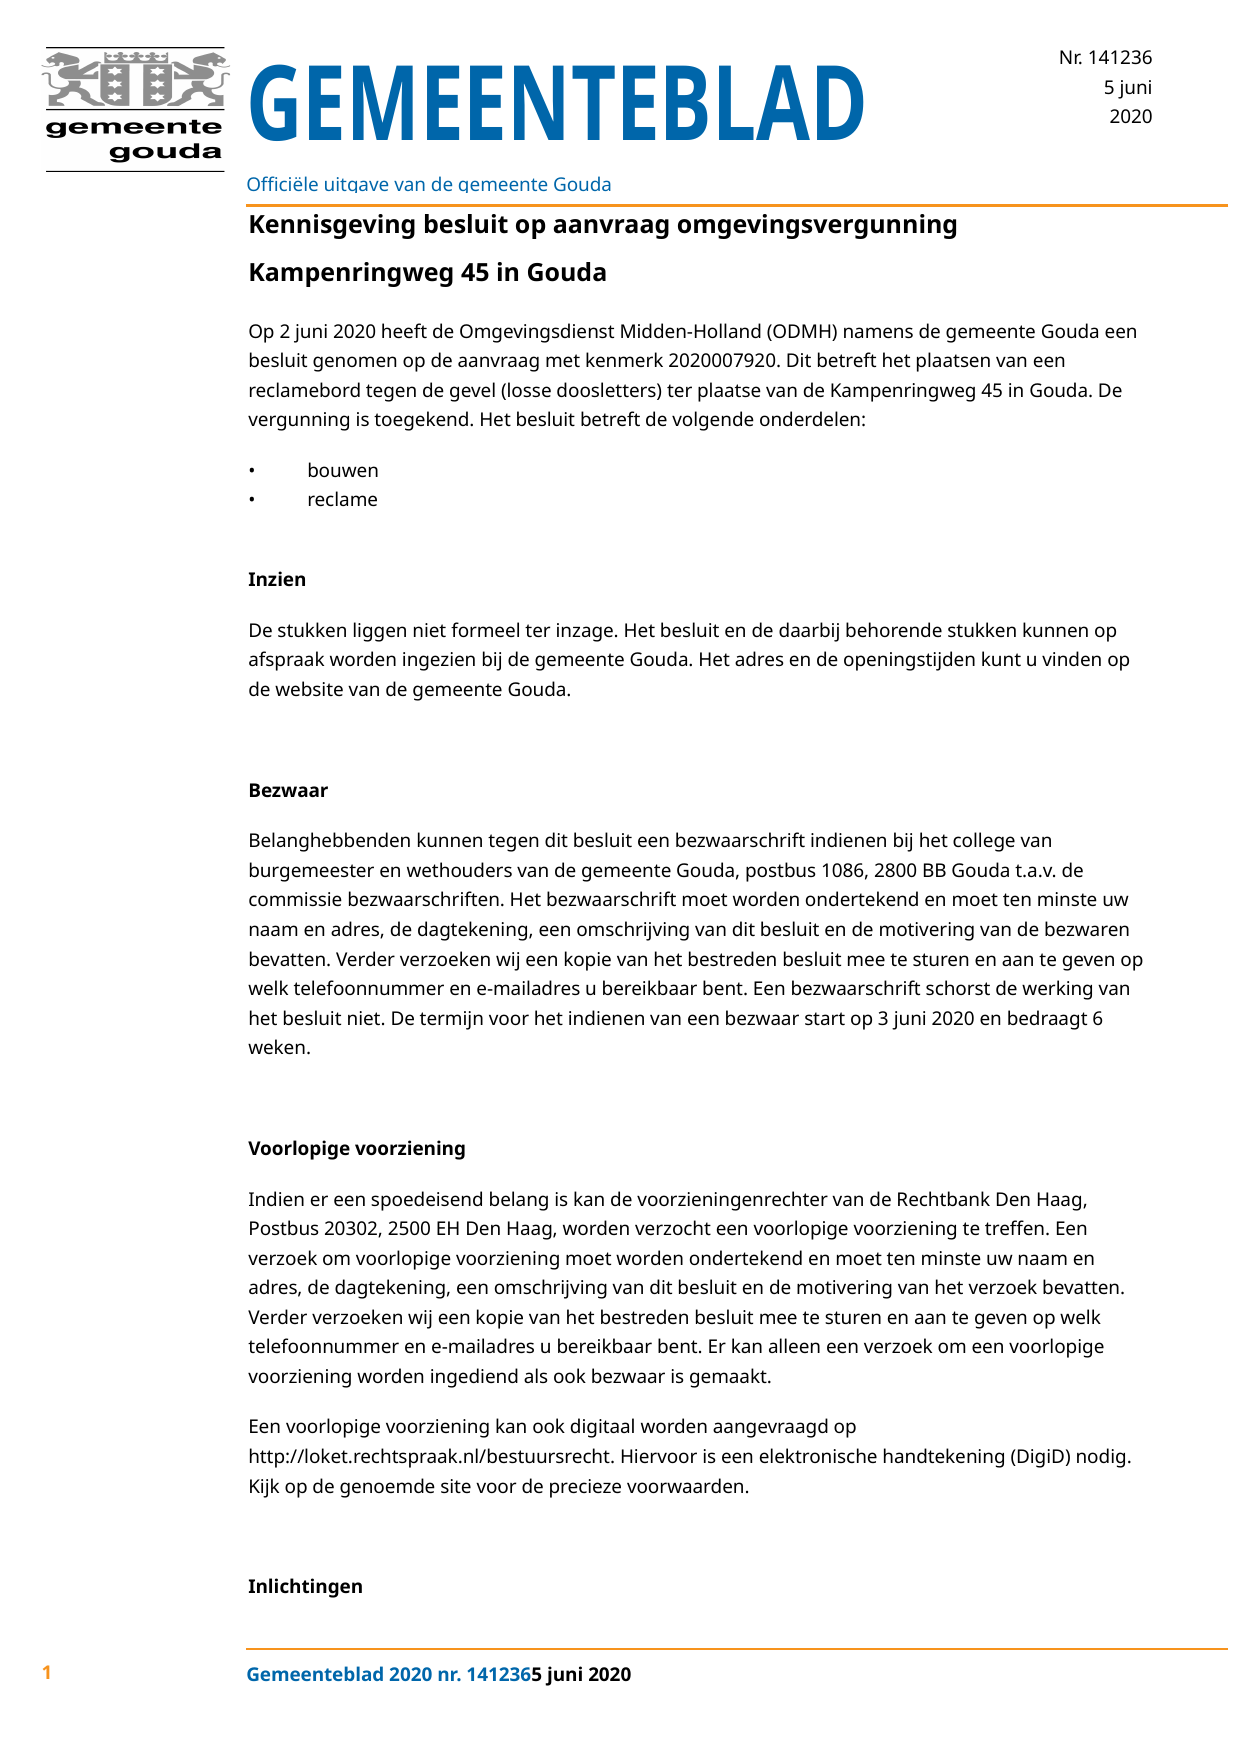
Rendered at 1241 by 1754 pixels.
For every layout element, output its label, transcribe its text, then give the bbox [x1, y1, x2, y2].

text Kennisgeving besluit op aanvraag omgevingsvergunning Kampenringweg 45 in Gouda [248, 207, 1152, 288]
text Een voorlopige voorziening kan ook digitaal worden aangevraagd op http://loket.rechtspraak.nl/bestuursrecht. Hiervoor is een elektronische handtekening (DigiD) nodig. Kijk op de genoemde site voor de precieze voorwaarden. [248, 1414, 1152, 1499]
text Indien er een spoedeisend belang is kan de voorzieningenrechter van de Rechtbank Den Haag, Postbus 20302, 2500 EH Den Haag, worden verzocht een voorlopige voorziening te treffen. Een verzoek om voorlopige voorziening moet worden ondertekend en moet ten minste uw naam en adres, de dagtekening, een omschrijving van dit besluit en de motivering van het verzoek bevatten. Verder verzoeken wij een kopie van het bestreden besluit mee te sturen en aan te geven op welk telefoonnummer en e-mailadres u bereikbaar bent. Er kan alleen een verzoek om een voorlopige voorziening worden ingediend als ook bezwaar is gemaakt. [248, 1186, 1152, 1389]
list bouwen [248, 457, 1152, 483]
text Inzien [248, 567, 1152, 592]
list reclame [248, 487, 1152, 512]
text De stukken liggen niet formeel ter inzage. Het besluit en de daarbij behorende stukken kunnen op afspraak worden ingezien bij de gemeente Gouda. Het adres en de openingstijden kunt u vinden op de website van de gemeente Gouda. [248, 617, 1152, 702]
text Voorlopige voorziening [248, 1135, 1152, 1161]
text Op 2 juni 2020 heeft de Omgevingsdienst Midden-Holland (ODMH) namens de gemeente Gouda een besluit genomen op de aanvraag met kenmerk 2020007920. Dit betreft het plaatsen van een reclamebord tegen de gevel (losse doosletters) ter plaatse van de Kampenringweg 45 in Gouda. De vergunning is toegekend. Het besluit betreft de volgende onderdelen: [248, 318, 1152, 432]
text Bezwaar [248, 777, 1152, 803]
text Inlichtingen [248, 1574, 1152, 1599]
picture [41, 47, 231, 172]
text Belanghebbenden kunnen tegen dit besluit een bezwaarschrift indienen bij het college van burgemeester en wethouders van de gemeente Gouda, postbus 1086, 2800 BB Gouda t.a.v. de commissie bezwaarschriften. Het bezwaarschrift moet worden ondertekend en moet ten minste uw naam en adres, de dagtekening, een omschrijving van dit besluit en de motivering van de bezwaren bevatten. Verder verzoeken wij een kopie van het bestreden besluit mee te sturen en aan te geven op welk telefoonnummer en e-mailadres u bereikbaar bent. Een bezwaarschrift schorst de werking van het besluit niet. De termijn voor het indienen van een bezwaar start op 3 juni 2020 en bedraagt 6 weken. [248, 827, 1152, 1060]
